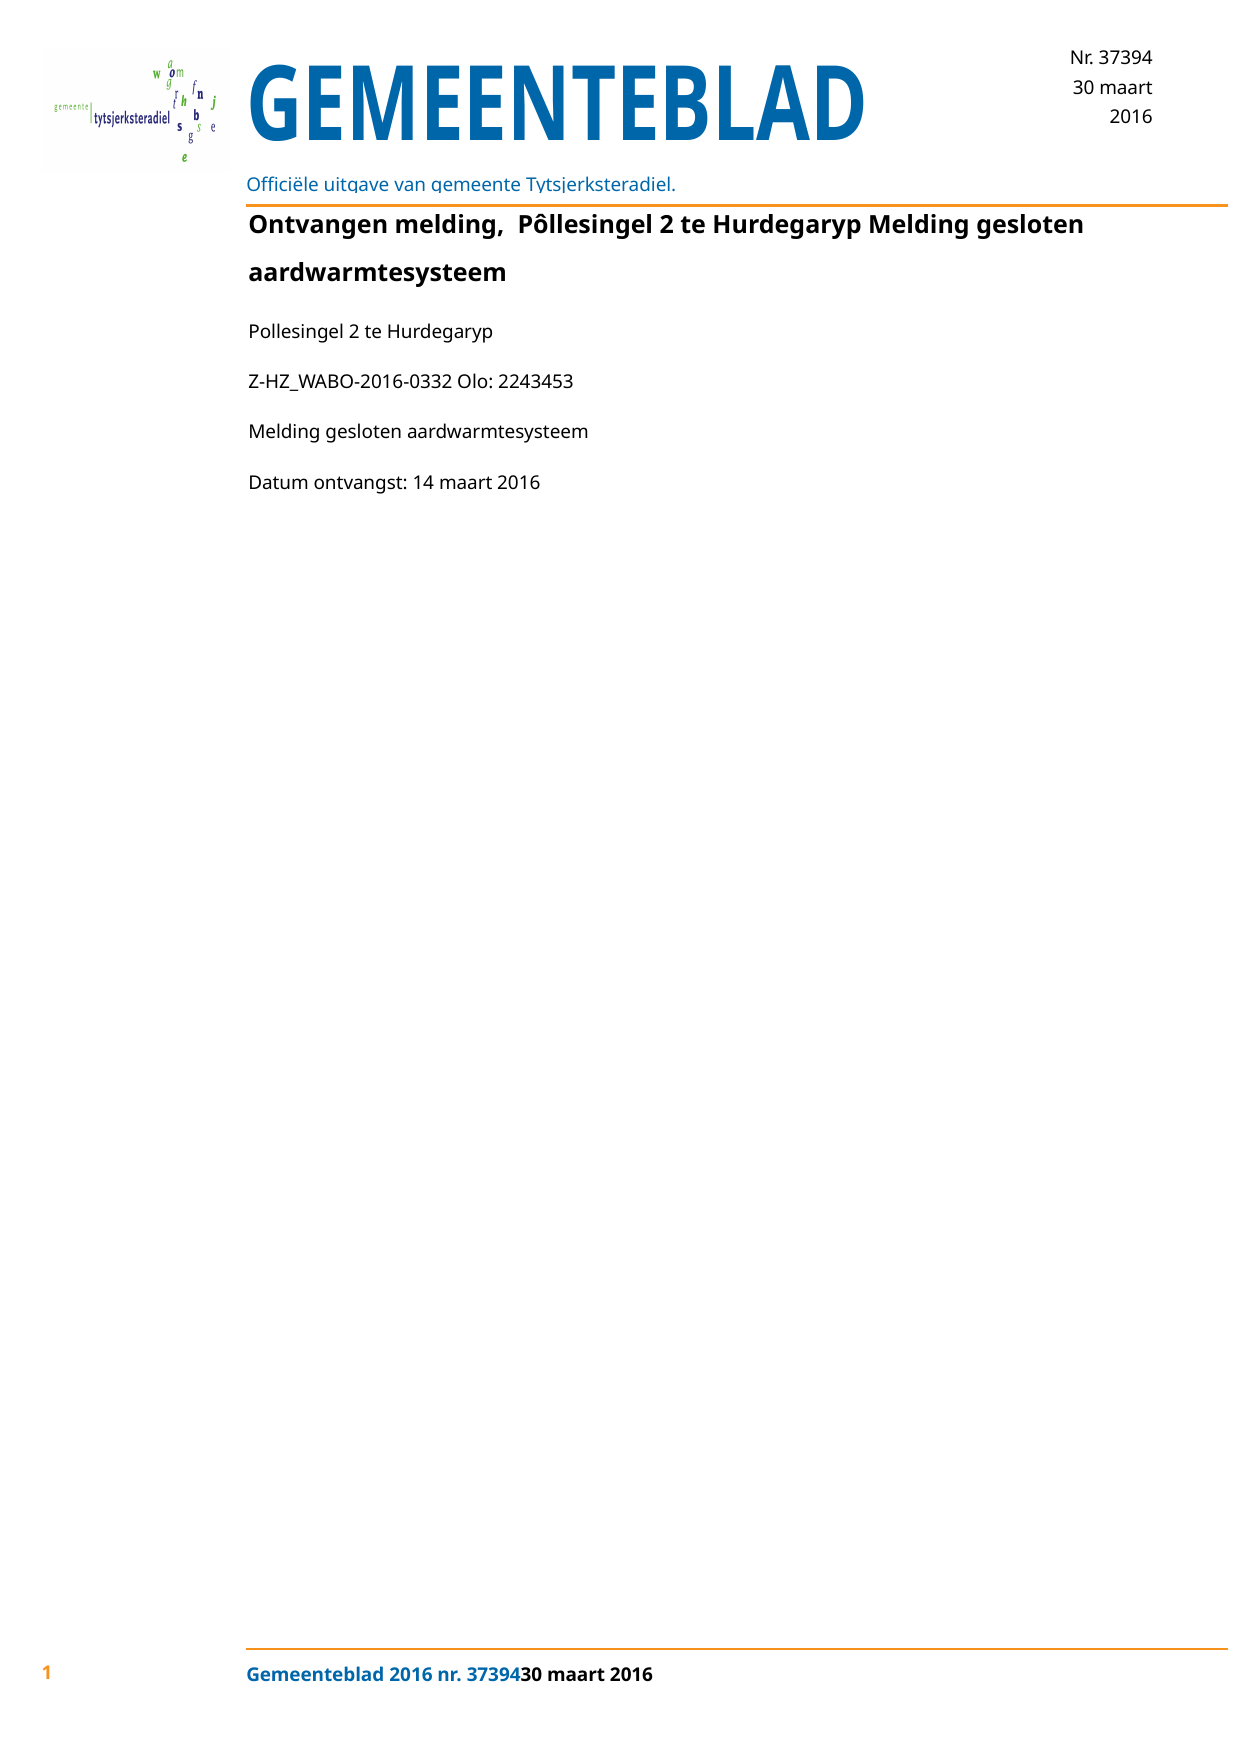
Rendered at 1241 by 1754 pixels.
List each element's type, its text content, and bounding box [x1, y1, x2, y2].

text Ontvangen melding, Pôllesingel 2 te Hurdegaryp Melding gesloten aardwarmtesysteem [248, 207, 1152, 288]
text Z-HZ_WABO-2016-0332 Olo: 2243453 [248, 368, 1152, 394]
picture [41, 47, 231, 172]
text Datum ontvangst: 14 maart 2016 [248, 469, 1152, 495]
text Pollesingel 2 te Hurdegaryp [248, 318, 1152, 344]
text Melding gesloten aardwarmtesysteem [248, 419, 1152, 444]
